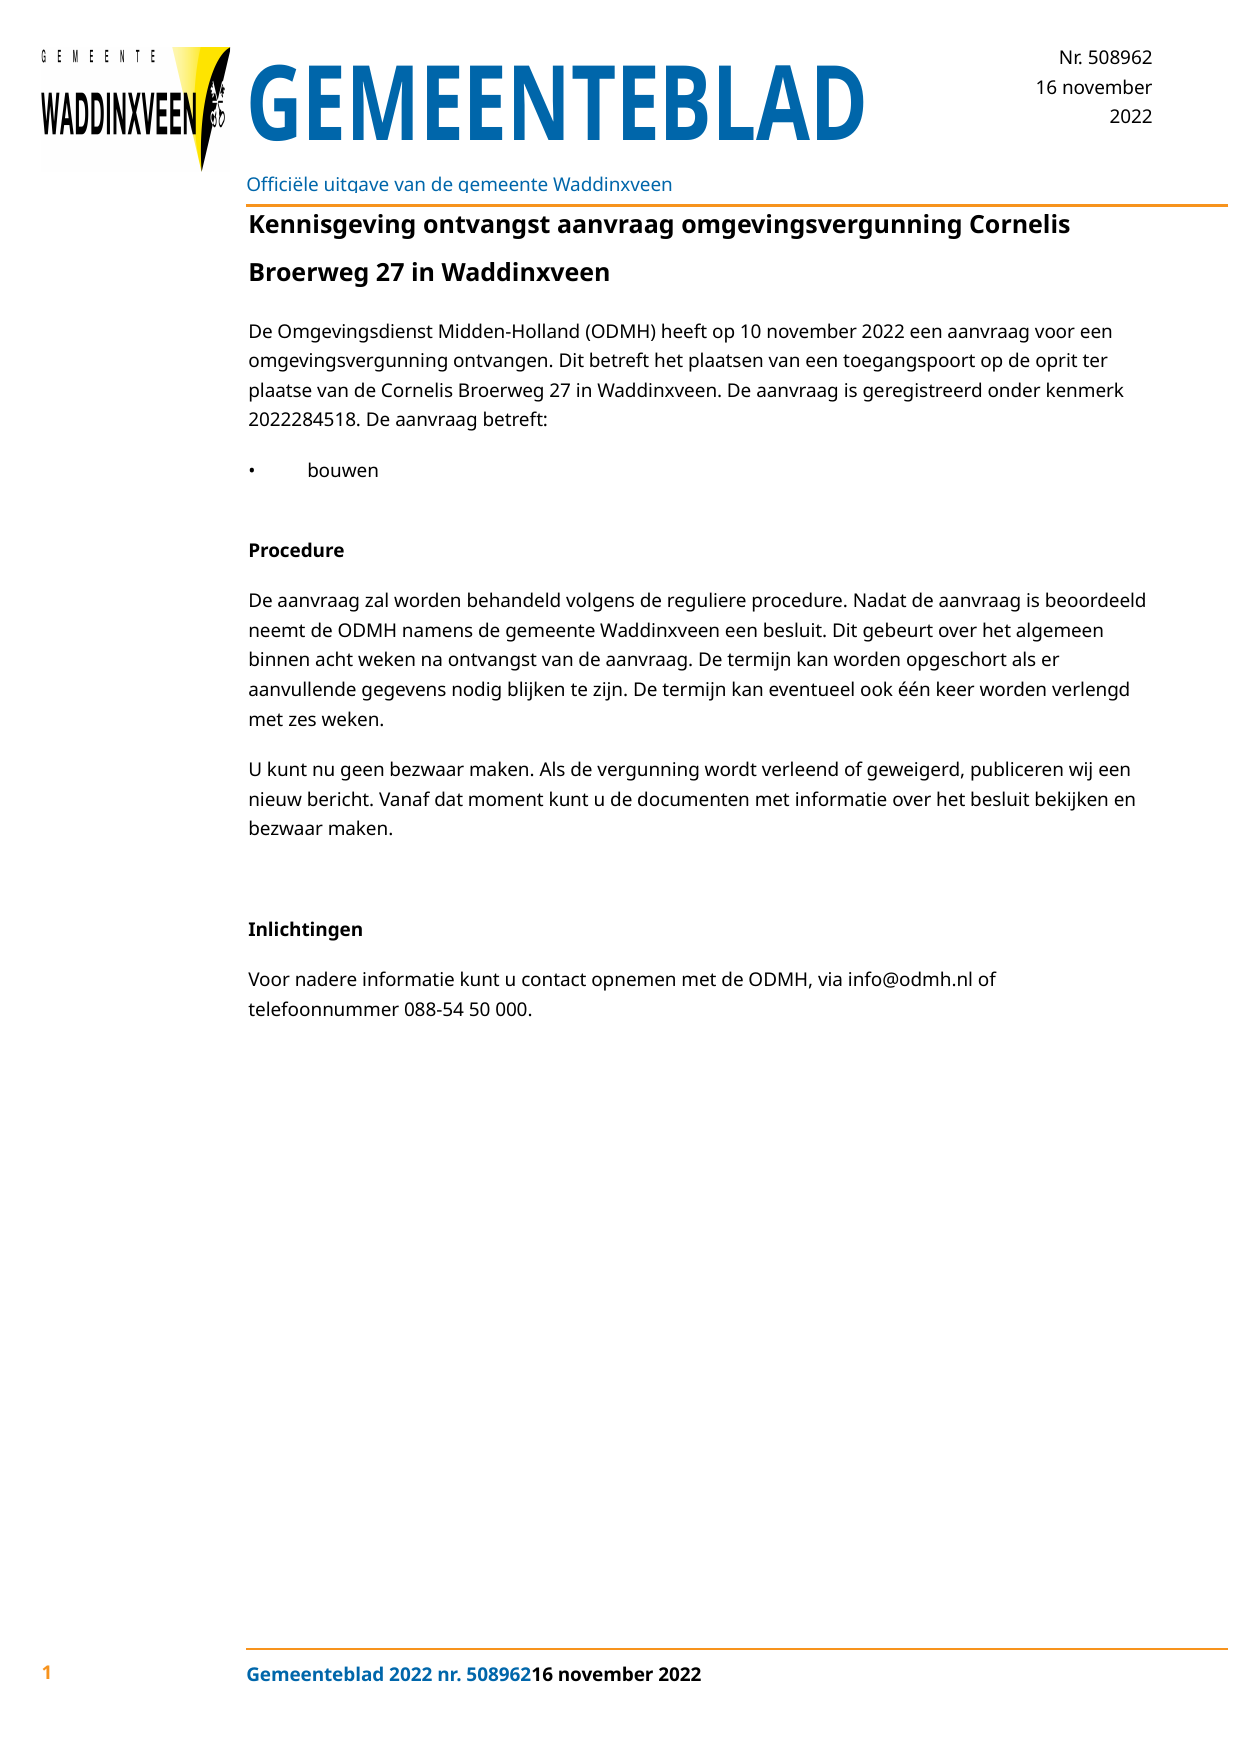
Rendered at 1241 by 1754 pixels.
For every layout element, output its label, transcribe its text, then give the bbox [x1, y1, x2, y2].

list bouwen [248, 457, 1152, 483]
picture [41, 47, 231, 172]
text U kunt nu geen bezwaar maken. Als de vergunning wordt verleend of geweigerd, publiceren wij een nieuw bericht. Vanaf dat moment kunt u de documenten met informatie over het besluit bekijken en bezwaar maken. [248, 756, 1152, 841]
text De aanvraag zal worden behandeld volgens de reguliere procedure. Nadat de aanvraag is beoordeeld neemt de ODMH namens de gemeente Waddinxveen een besluit. Dit gebeurt over het algemeen binnen acht weken na ontvangst van de aanvraag. De termijn kan worden opgeschort als er aanvullende gegevens nodig blijken te zijn. De termijn kan eventueel ook één keer worden verlengd met zes weken. [248, 587, 1152, 732]
text Procedure [248, 537, 1152, 563]
text Voor nadere informatie kunt u contact opnemen met de ODMH, via info@odmh.nl of telefoonnummer 088-54 50 000. [248, 967, 1152, 1022]
text De Omgevingsdienst Midden-Holland (ODMH) heeft op 10 november 2022 een aanvraag voor een omgevingsvergunning ontvangen. Dit betreft het plaatsen van een toegangspoort op de oprit ter plaatse van de Cornelis Broerweg 27 in Waddinxveen. De aanvraag is geregistreerd onder kenmerk 2022284518. De aanvraag betreft: [248, 318, 1152, 432]
text Kennisgeving ontvangst aanvraag omgevingsvergunning Cornelis Broerweg 27 in Waddinxveen [248, 207, 1152, 288]
text Inlichtingen [248, 916, 1152, 942]
